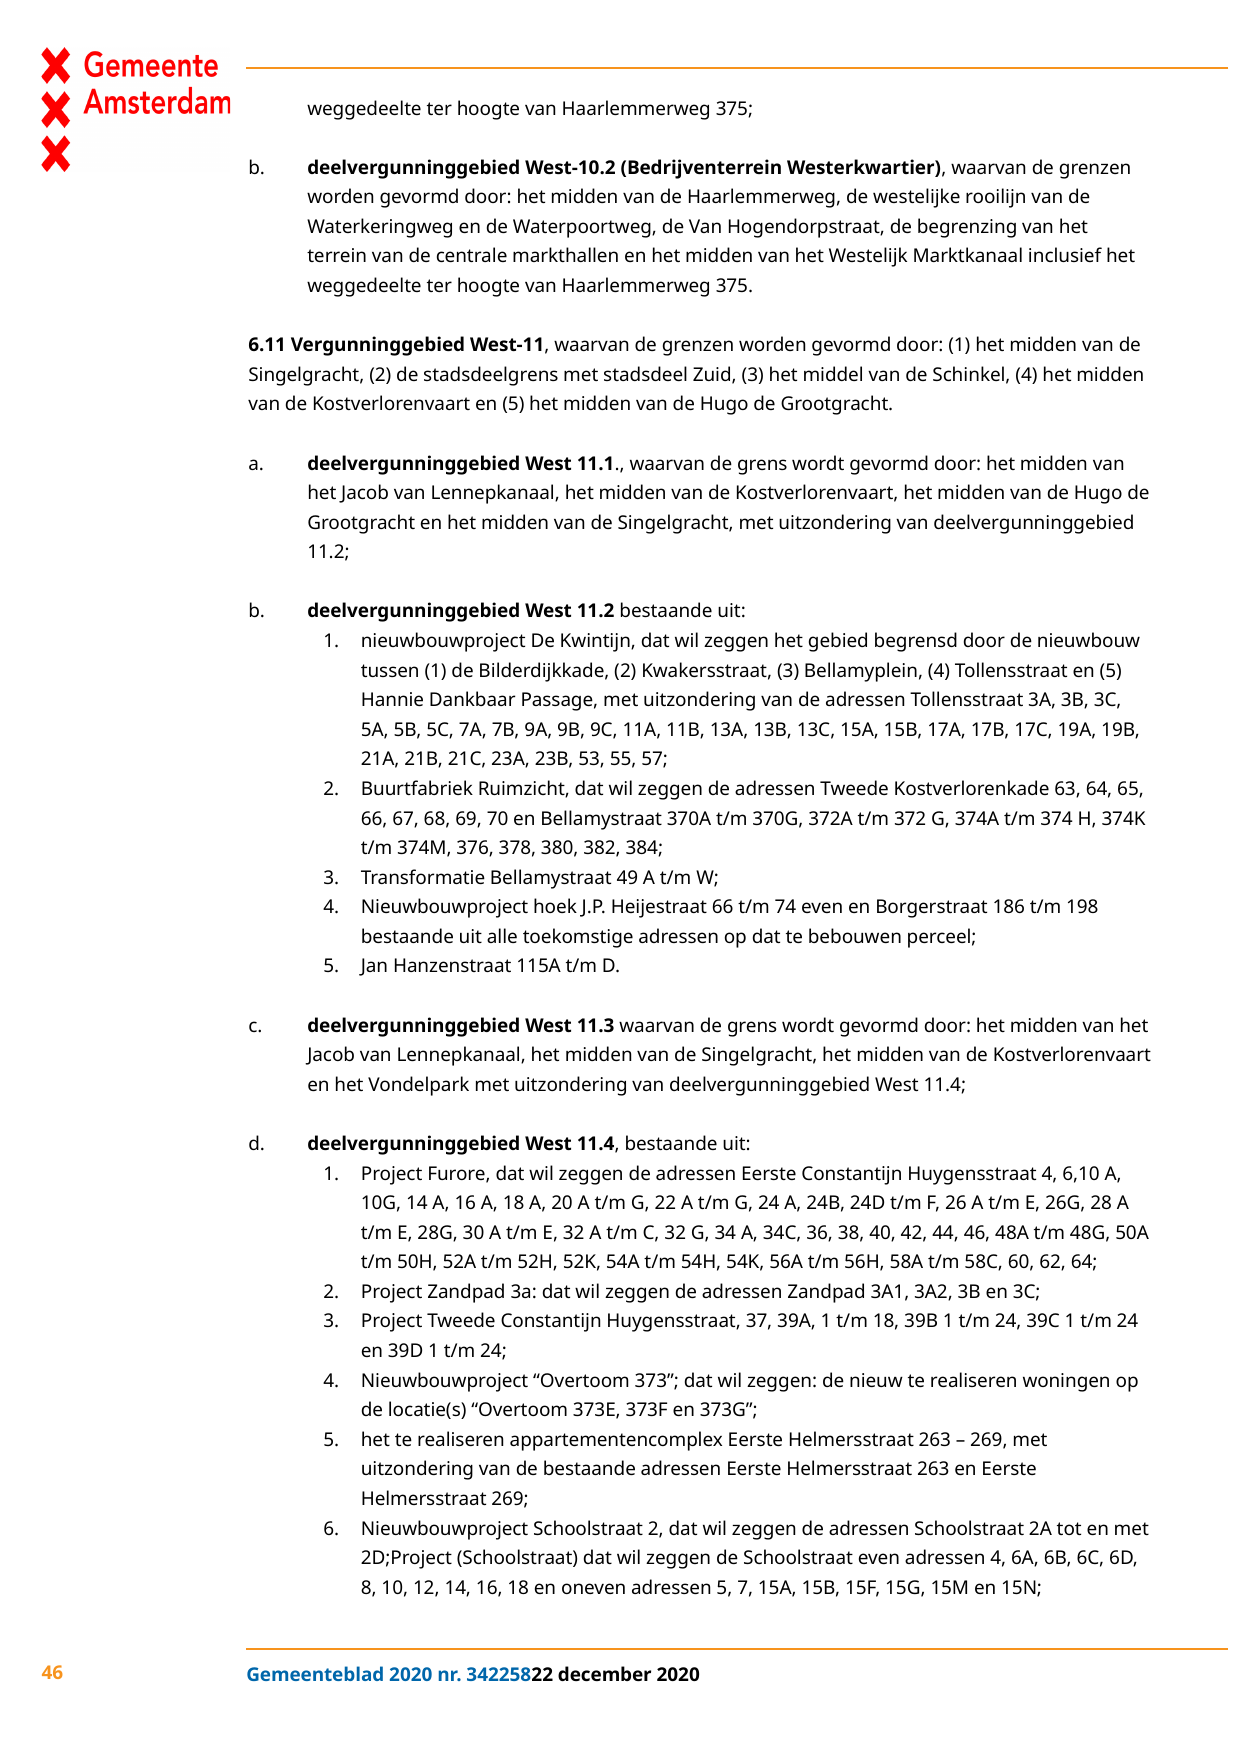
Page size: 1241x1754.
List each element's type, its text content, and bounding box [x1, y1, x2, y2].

list deelvergunninggebied West 11.4, bestaande uit: [248, 1130, 1152, 1156]
list Nieuwbouwproject “Overtoom 373”; dat wil zeggen: de nieuw te realiseren woningen op de locatie(s) “Overtoom 373E, 373F en 373G”; [323, 1367, 1152, 1422]
text 6.11 Vergunninggebied West-11, waarvan de grenzen worden gevormd door: (1) het midden van de Singelgracht, (2) de stadsdeelgrens met stadsdeel Zuid, (3) het middel van de Schinkel, (4) het midden van de Kostverlorenvaart en (5) het midden van de Hugo de Grootgracht. [248, 331, 1152, 416]
list deelvergunninggebied West-10.2 (Bedrijventerrein Westerkwartier), waarvan de grenzen worden gevormd door: het midden van de Haarlemmerweg, de westelijke rooilijn van de Waterkeringweg en de Waterpoortweg, de Van Hogendorpstraat, de begrenzing van het terrein van de centrale markthallen en het midden van het Westelijk Marktkanaal inclusief het weggedeelte ter hoogte van Haarlemmerweg 375. [248, 154, 1152, 298]
list deelvergunninggebied West 11.1., waarvan de grens wordt gevormd door: het midden van het Jacob van Lennepkanaal, het midden van de Kostverlorenvaart, het midden van de Hugo de Grootgracht en het midden van de Singelgracht, met uitzondering van deelvergunninggebied 11.2; [248, 450, 1152, 564]
picture [41, 47, 231, 172]
list deelvergunninggebied West 11.3 waarvan de grens wordt gevormd door: het midden van het Jacob van Lennepkanaal, het midden van de Singelgracht, het midden van de Kostverlorenvaart en het Vondelpark met uitzondering van deelvergunninggebied West 11.4; [248, 1012, 1152, 1097]
list Transformatie Bellamystraat 49 A t/m W; [323, 864, 1152, 890]
list Project Furore, dat wil zeggen de adressen Eerste Constantijn Huygensstraat 4, 6,10 A, 10G, 14 A, 16 A, 18 A, 20 A t/m G, 22 A t/m G, 24 A, 24B, 24D t/m F, 26 A t/m E, 26G, 28 A t/m E, 28G, 30 A t/m E, 32 A t/m C, 32 G, 34 A, 34C, 36, 38, 40, 42, 44, 46, 48A t/m 48G, 50A t/m 50H, 52A t/m 52H, 52K, 54A t/m 54H, 54K, 56A t/m 56H, 58A t/m 58C, 60, 62, 64; [323, 1160, 1152, 1274]
list deelvergunninggebied West 11.2 bestaande uit: [248, 598, 1152, 623]
list Jan Hanzenstraat 115A t/m D. [323, 953, 1152, 978]
list Project Zandpad 3a: dat wil zeggen de adressen Zandpad 3A1, 3A2, 3B en 3C; [323, 1278, 1152, 1304]
list Nieuwbouwproject Schoolstraat 2, dat wil zeggen de adressen Schoolstraat 2A tot en met 2D;Project (Schoolstraat) dat wil zeggen de Schoolstraat even adressen 4, 6A, 6B, 6C, 6D, 8, 10, 12, 14, 16, 18 en oneven adressen 5, 7, 15A, 15B, 15F, 15G, 15M en 15N; [323, 1515, 1152, 1600]
list Buurtfabriek Ruimzicht, dat wil zeggen de adressen Tweede Kostverlorenkade 63, 64, 65, 66, 67, 68, 69, 70 en Bellamystraat 370A t/m 370G, 372A t/m 372 G, 374A t/m 374 H, 374K t/m 374M, 376, 378, 380, 382, 384; [323, 775, 1152, 860]
list het te realiseren appartementencomplex Eerste Helmersstraat 263 – 269, met uitzondering van de bestaande adressen Eerste Helmersstraat 263 en Eerste Helmersstraat 269; [323, 1426, 1152, 1511]
list Nieuwbouwproject hoek J.P. Heijestraat 66 t/m 74 even en Borgerstraat 186 t/m 198 bestaande uit alle toekomstige adressen op dat te bebouwen perceel; [323, 893, 1152, 949]
list nieuwbouwproject De Kwintijn, dat wil zeggen het gebied begrensd door de nieuwbouw tussen (1) de Bilderdijkkade, (2) Kwakersstraat, (3) Bellamyplein, (4) Tollensstraat en (5) Hannie Dankbaar Passage, met uitzondering van de adressen Tollensstraat 3A, 3B, 3C, 5A, 5B, 5C, 7A, 7B, 9A, 9B, 9C, 11A, 11B, 13A, 13B, 13C, 15A, 15B, 17A, 17B, 17C, 19A, 19B, 21A, 21B, 21C, 23A, 23B, 53, 55, 57; [323, 627, 1152, 771]
list Project Tweede Constantijn Huygensstraat, 37, 39A, 1 t/m 18, 39B 1 t/m 24, 39C 1 t/m 24 en 39D 1 t/m 24; [323, 1308, 1152, 1363]
list weggedeelte ter hoogte van Haarlemmerweg 375; [248, 95, 1152, 121]
